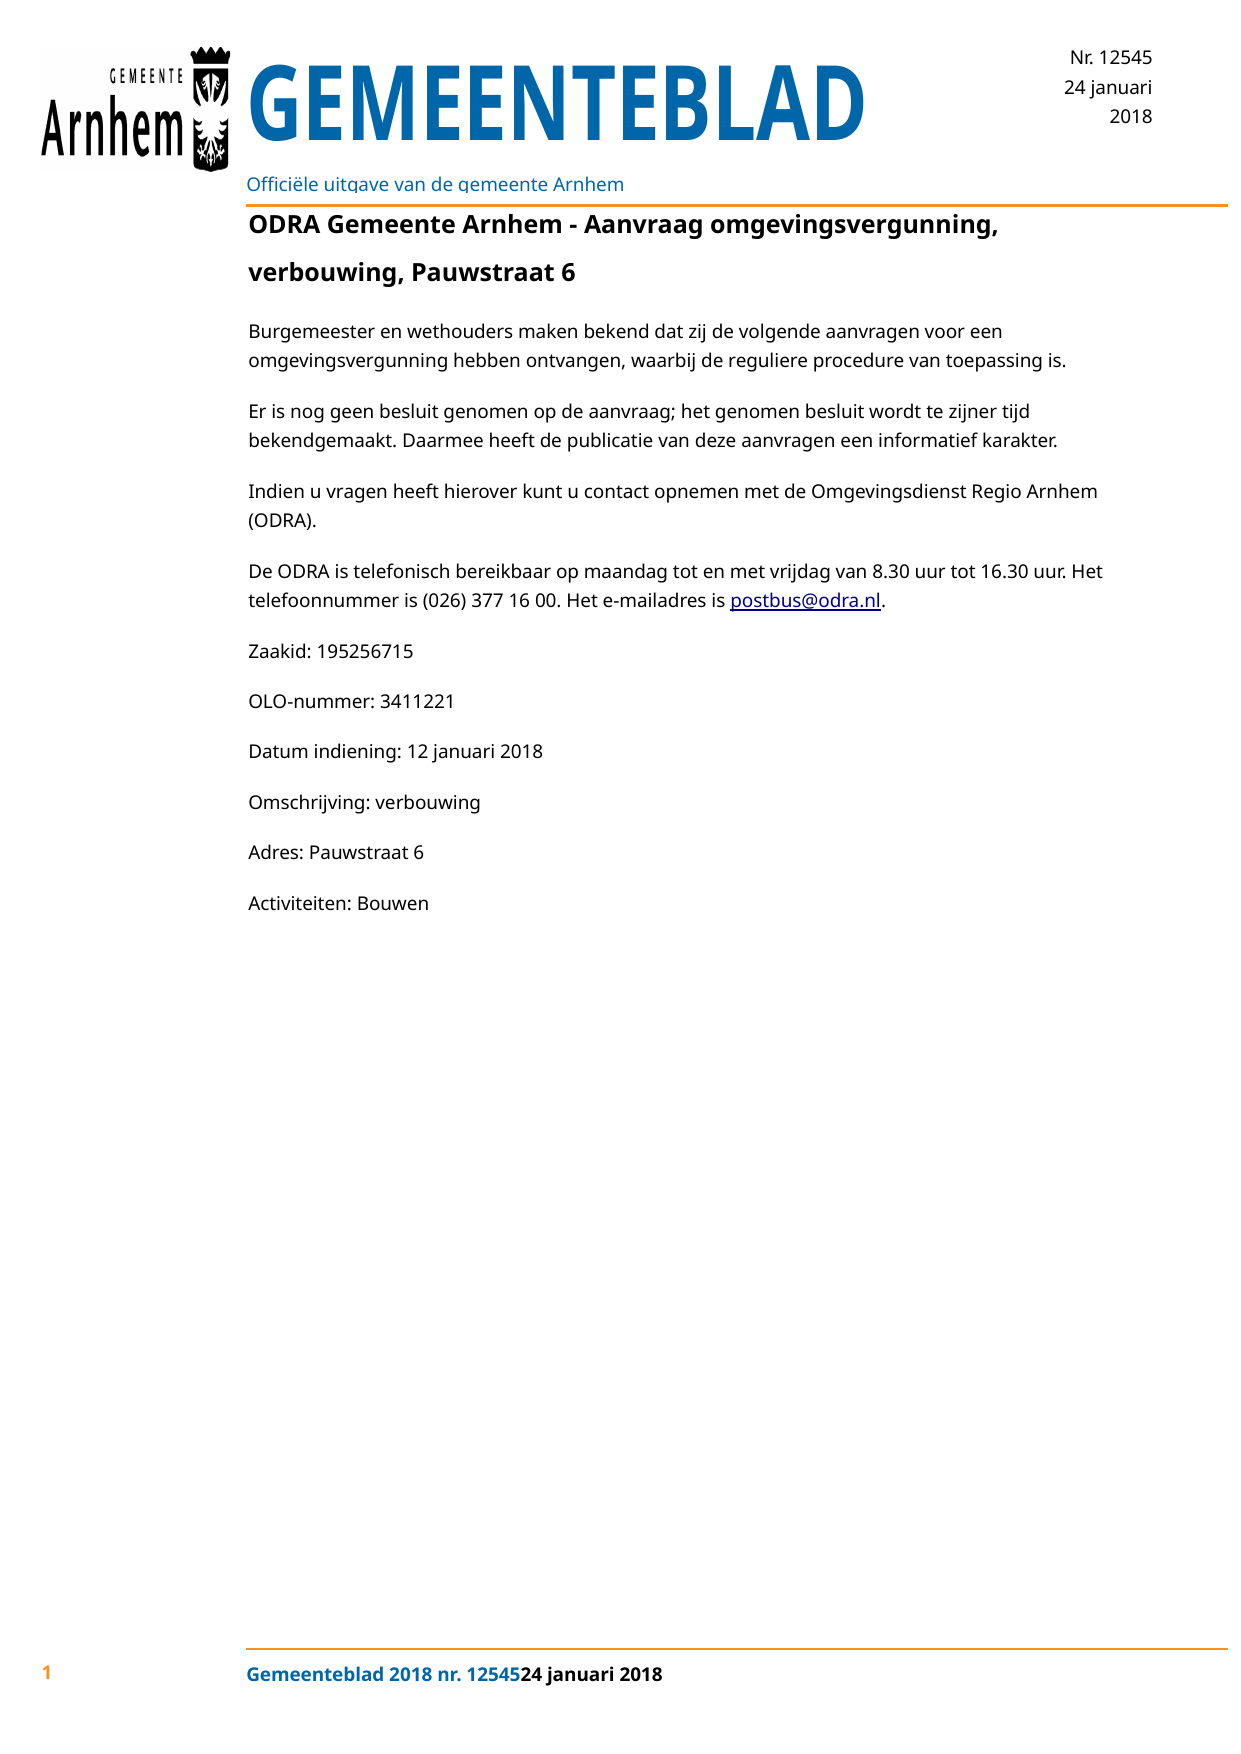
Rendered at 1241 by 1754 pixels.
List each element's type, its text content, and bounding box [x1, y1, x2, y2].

text OLO-nummer: 3411221 [248, 688, 1152, 714]
text De ODRA is telefonisch bereikbaar op maandag tot en met vrijdag van 8.30 uur tot 16.30 uur. Het telefoonnummer is (026) 377 16 00. Het e-mailadres is postbus@odra.nl. [248, 558, 1152, 613]
text Zaakid: 195256715 [248, 638, 1152, 664]
text Er is nog geen besluit genomen op de aanvraag; het genomen besluit wordt te zijner tijd bekendgemaakt. Daarmee heeft de publicatie van deze aanvragen een informatief karakter. [248, 398, 1152, 453]
picture [41, 47, 231, 172]
text Indien u vragen heeft hierover kunt u contact opnemen met de Omgevingsdienst Regio Arnhem (ODRA). [248, 478, 1152, 533]
text Datum indiening: 12 januari 2018 [248, 739, 1152, 764]
text Adres: Pauwstraat 6 [248, 839, 1152, 865]
text Burgemeester en wethouders maken bekend dat zij de volgende aanvragen voor een omgevingsvergunning hebben ontvangen, waarbij de reguliere procedure van toepassing is. [248, 318, 1152, 373]
text Activiteiten: Bouwen [248, 890, 1152, 916]
text ODRA Gemeente Arnhem - Aanvraag omgevingsvergunning, verbouwing, Pauwstraat 6 [248, 207, 1152, 288]
text Omschrijving: verbouwing [248, 789, 1152, 815]
